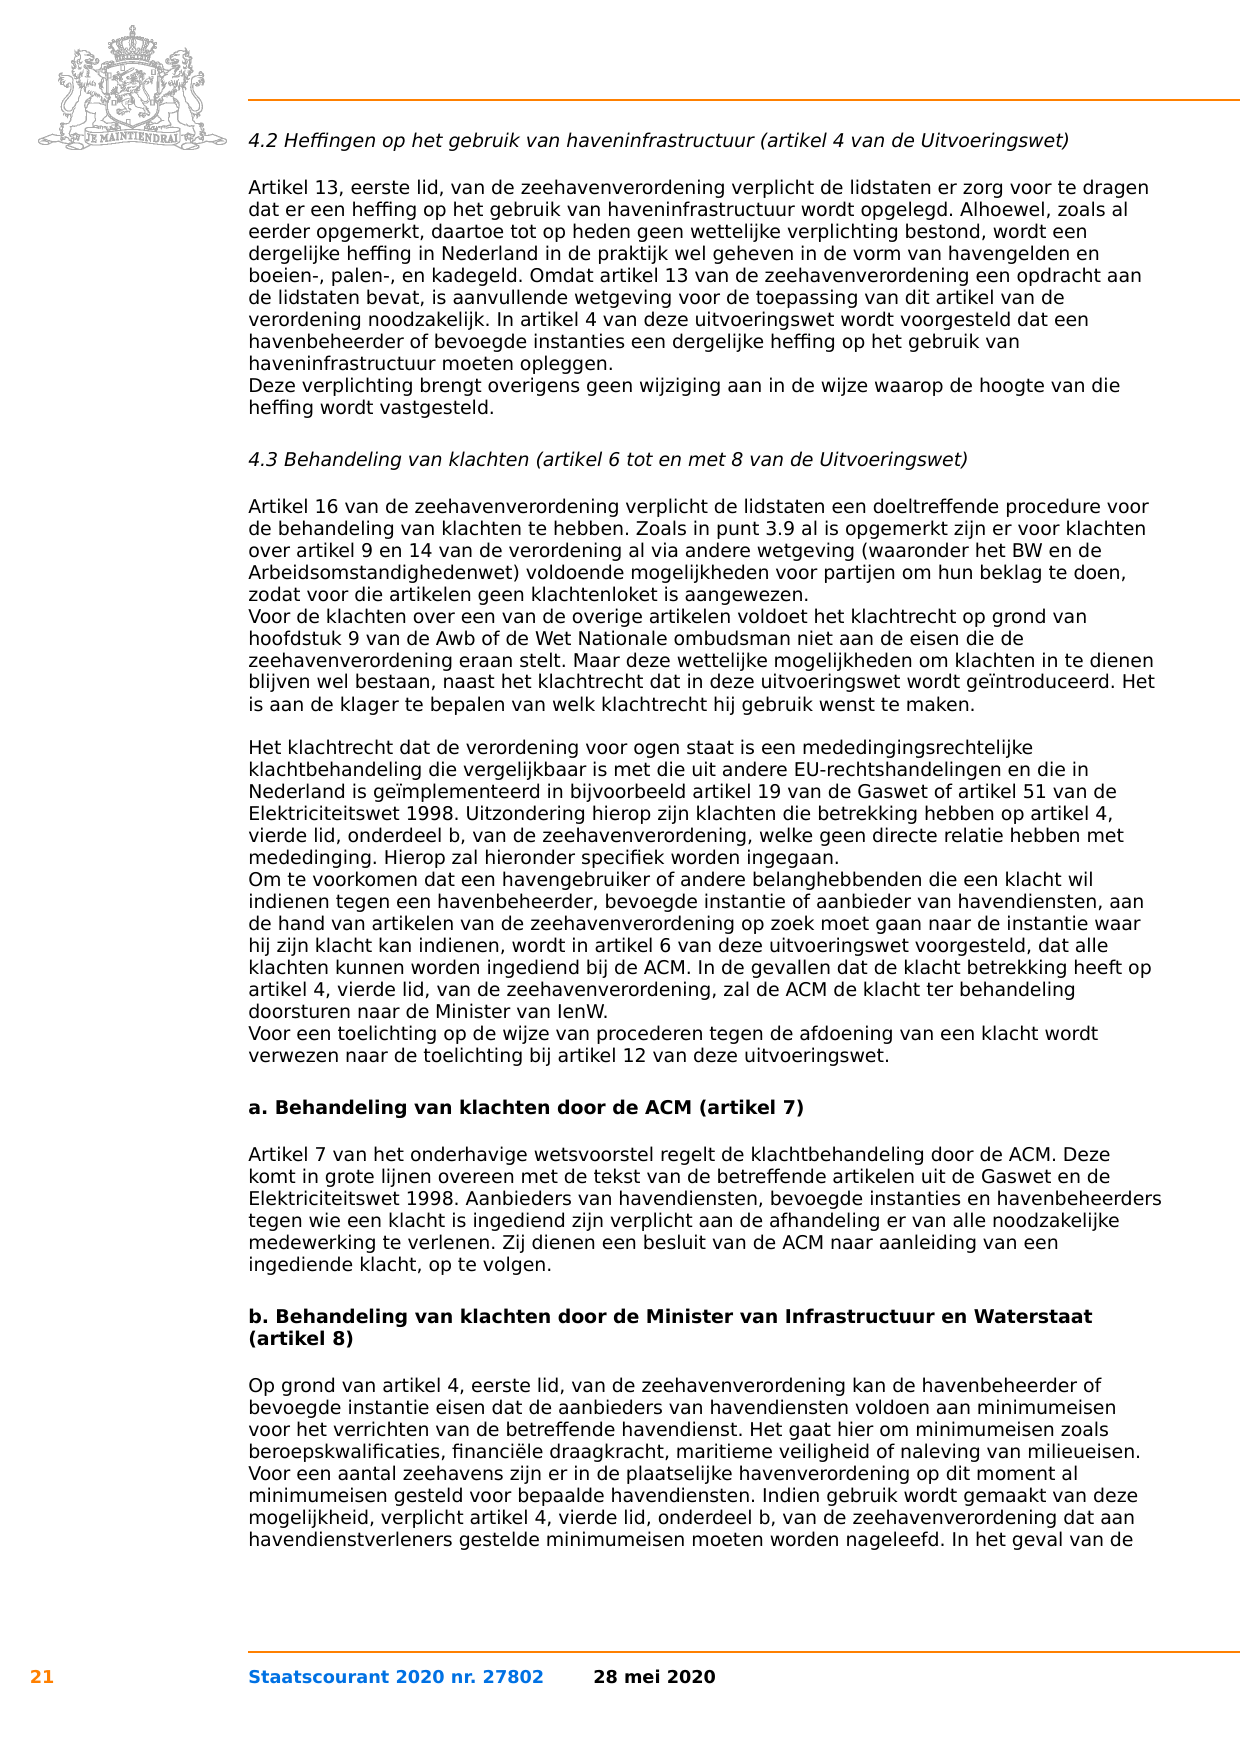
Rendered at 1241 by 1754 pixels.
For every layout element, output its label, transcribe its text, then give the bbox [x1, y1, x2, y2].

text Artikel 13, eerste lid, van de zeehavenverordening verplicht de lidstaten er zorg voor te dragen dat er een heffing op het gebruik van haveninfrastructuur wordt opgelegd. Alhoewel, zoals al eerder opgemerkt, daartoe tot op heden geen wettelijke verplichting bestond, wordt een dergelijke heffing in Nederland in de praktijk wel geheven in de vorm van havengelden en boeien-, palen-, en kadegeld. Omdat artikel 13 van de zeehavenverordening een opdracht aan de lidstaten bevat, is aanvullende wetgeving voor de toepassing van dit artikel van de verordening noodzakelijk. In artikel 4 van deze uitvoeringswet wordt voorgesteld dat een havenbeheerder of bevoegde instanties een dergelijke heffing op het gebruik van haveninfrastructuur moeten opleggen. [248, 177, 1163, 375]
subtitle 4.3 Behandeling van klachten (artikel 6 tot en met 8 van de Uitvoeringswet) [248, 449, 1163, 471]
text Deze verplichting brengt overigens geen wijziging aan in de wijze waarop de hoogte van die heffing wordt vastgesteld. [248, 375, 1163, 419]
text Voor een toelichting op de wijze van procederen tegen de afdoening van een klacht wordt verwezen naar de toelichting bij artikel 12 van deze uitvoeringswet. [248, 1023, 1163, 1067]
text Op grond van artikel 4, eerste lid, van de zeehavenverordening kan de havenbeheerder of bevoegde instantie eisen dat de aanbieders van havendiensten voldoen aan minimumeisen voor het verrichten van de betreffende havendienst. Het gaat hier om minimumeisen zoals beroepskwalificaties, financiële draagkracht, maritieme veiligheid of naleving van milieueisen. Voor een aantal zeehavens zijn er in de plaatselijke havenverordening op dit moment al minimumeisen gesteld voor bepaalde havendiensten. Indien gebruik wordt gemaakt van deze mogelijkheid, verplicht artikel 4, vierde lid, onderdeel b, van de zeehavenverordening dat aan havendienstverleners gestelde minimumeisen moeten worden nageleefd. In het geval van de [248, 1375, 1163, 1551]
text Artikel 16 van de zeehavenverordening verplicht de lidstaten een doeltreffende procedure voor de behandeling van klachten te hebben. Zoals in punt 3.9 al is opgemerkt zijn er voor klachten over artikel 9 en 14 van de verordening al via andere wetgeving (waaronder het BW en de Arbeidsomstandighedenwet) voldoende mogelijkheden voor partijen om hun beklag te doen, zodat voor die artikelen geen klachtenloket is aangewezen. [248, 496, 1163, 606]
picture [38, 25, 227, 150]
text Om te voorkomen dat een havengebruiker of andere belanghebbenden die een klacht wil indienen tegen een havenbeheerder, bevoegde instantie of aanbieder van havendiensten, aan de hand van artikelen van de zeehavenverordening op zoek moet gaan naar de instantie waar hij zijn klacht kan indienen, wordt in artikel 6 van deze uitvoeringswet voorgesteld, dat alle klachten kunnen worden ingediend bij de ACM. In de gevallen dat de klacht betrekking heeft op artikel 4, vierde lid, van de zeehavenverordening, zal de ACM de klacht ter behandeling doorsturen naar de Minister van IenW. [248, 869, 1163, 1023]
subtitle a. Behandeling van klachten door de ACM (artikel 7) [248, 1097, 1163, 1119]
subtitle b. Behandeling van klachten door de Minister van Infrastructuur en Waterstaat (artikel 8) [248, 1306, 1163, 1350]
text Het klachtrecht dat de verordening voor ogen staat is een mededingingsrechtelijke klachtbehandeling die vergelijkbaar is met die uit andere EU-rechtshandelingen en die in Nederland is geïmplementeerd in bijvoorbeeld artikel 19 van de Gaswet of artikel 51 van de Elektriciteitswet 1998. Uitzondering hierop zijn klachten die betrekking hebben op artikel 4, vierde lid, onderdeel b, van de zeehavenverordening, welke geen directe relatie hebben met mededinging. Hierop zal hieronder specifiek worden ingegaan. [248, 737, 1163, 869]
text Artikel 7 van het onderhavige wetsvoorstel regelt de klachtbehandeling door de ACM. Deze komt in grote lijnen overeen met de tekst van de betreffende artikelen uit de Gaswet en de Elektriciteitswet 1998. Aanbieders van havendiensten, bevoegde instanties en havenbeheerders tegen wie een klacht is ingediend zijn verplicht aan de afhandeling er van alle noodzakelijke medewerking te verlenen. Zij dienen een besluit van de ACM naar aanleiding van een ingediende klacht, op te volgen. [248, 1144, 1163, 1276]
text Voor de klachten over een van de overige artikelen voldoet het klachtrecht op grond van hoofdstuk 9 van de Awb of de Wet Nationale ombudsman niet aan de eisen die de zeehavenverordening eraan stelt. Maar deze wettelijke mogelijkheden om klachten in te dienen blijven wel bestaan, naast het klachtrecht dat in deze uitvoeringswet wordt geïntroduceerd. Het is aan de klager te bepalen van welk klachtrecht hij gebruik wenst te maken. [248, 606, 1163, 715]
subtitle 4.2 Heffingen op het gebruik van haveninfrastructuur (artikel 4 van de Uitvoeringswet) [248, 130, 1163, 152]
